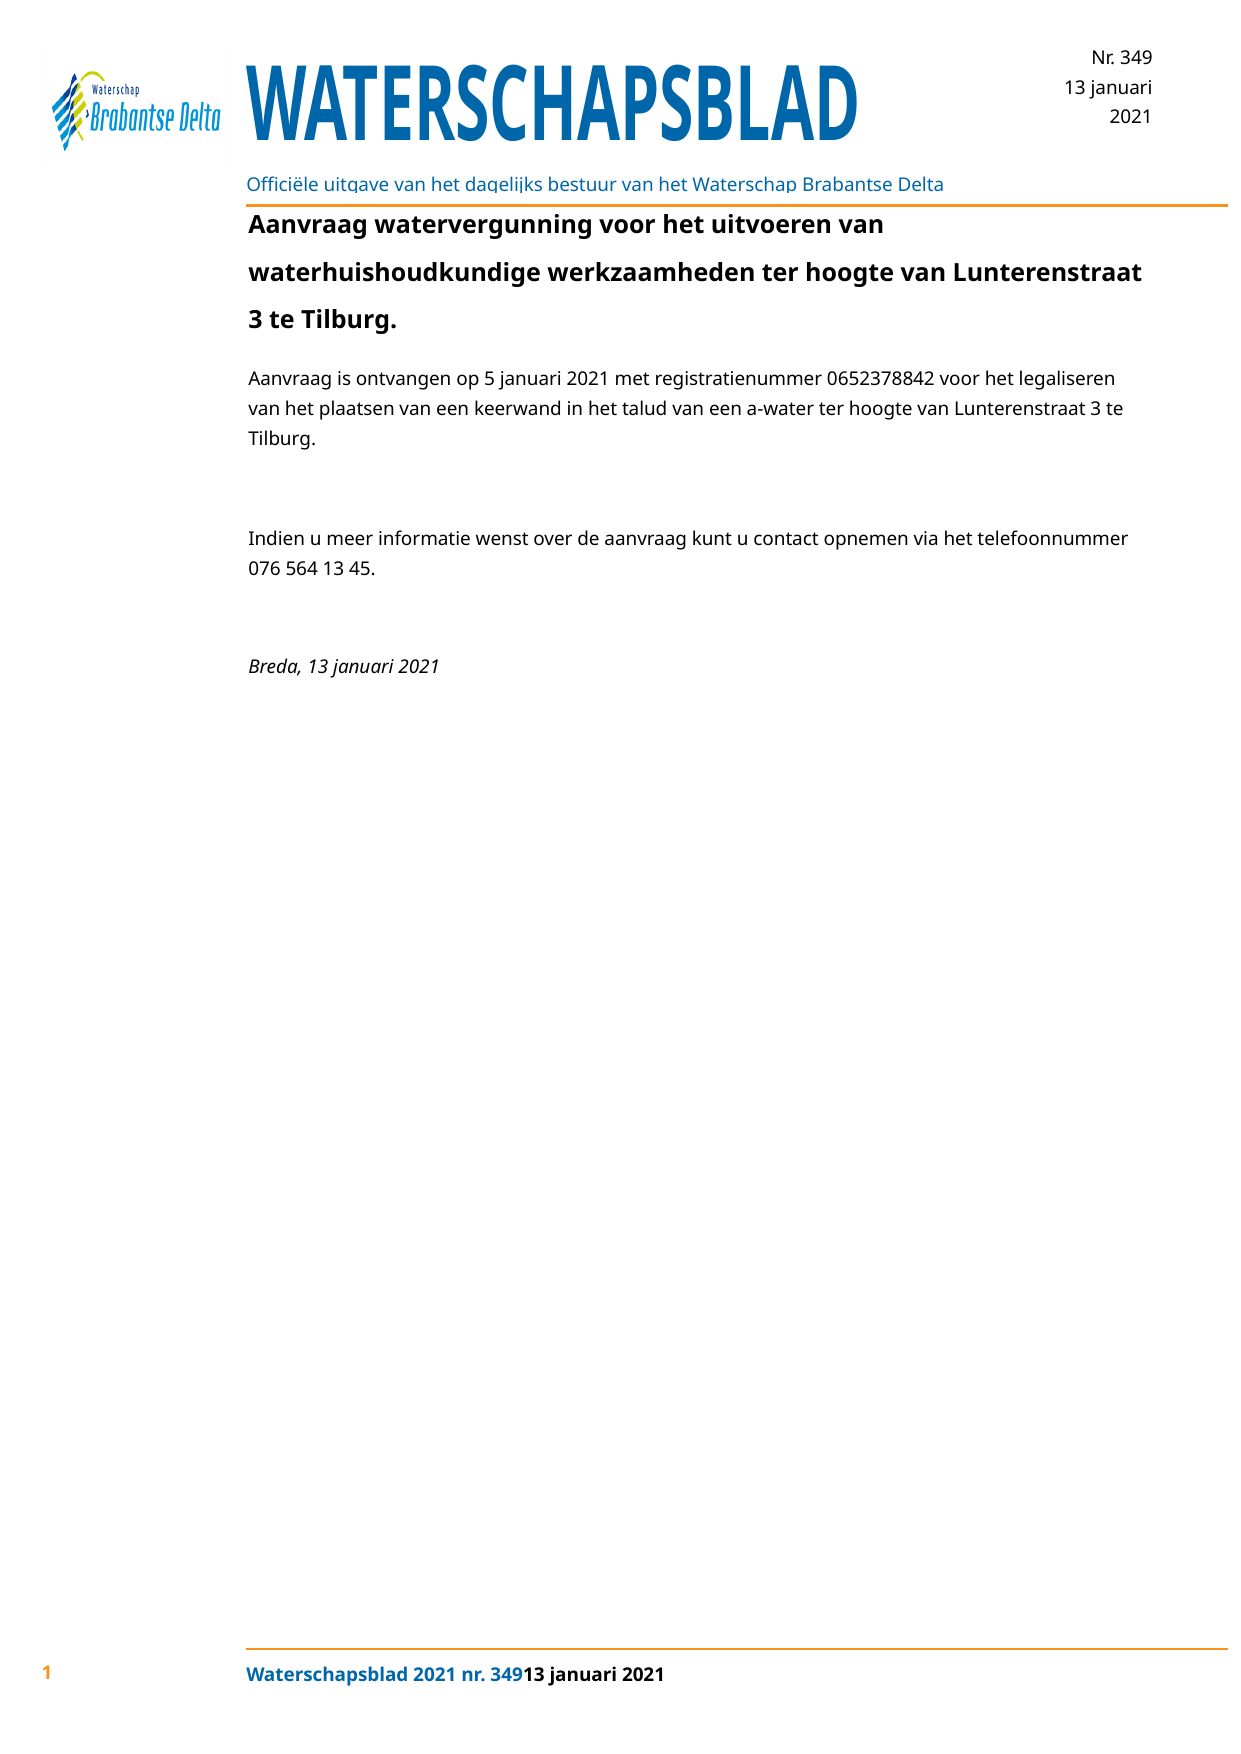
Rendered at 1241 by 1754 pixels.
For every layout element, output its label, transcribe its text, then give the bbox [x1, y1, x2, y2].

text Indien u meer informatie wenst over de aanvraag kunt u contact opnemen via het telefoonnummer 076 564 13 45. [248, 526, 1152, 581]
text Breda, 13 januari 2021 [248, 653, 1152, 679]
text Aanvraag is ontvangen op 5 januari 2021 met registratienummer 0652378842 voor het legaliseren van het plaatsen van een keerwand in het talud van een a-water ter hoogte van Lunterenstraat 3 te Tilburg. [248, 366, 1152, 450]
picture [41, 47, 231, 172]
text Aanvraag watervergunning voor het uitvoeren van waterhuishoudkundige werkzaamheden ter hoogte van Lunterenstraat 3 te Tilburg. [248, 207, 1152, 336]
